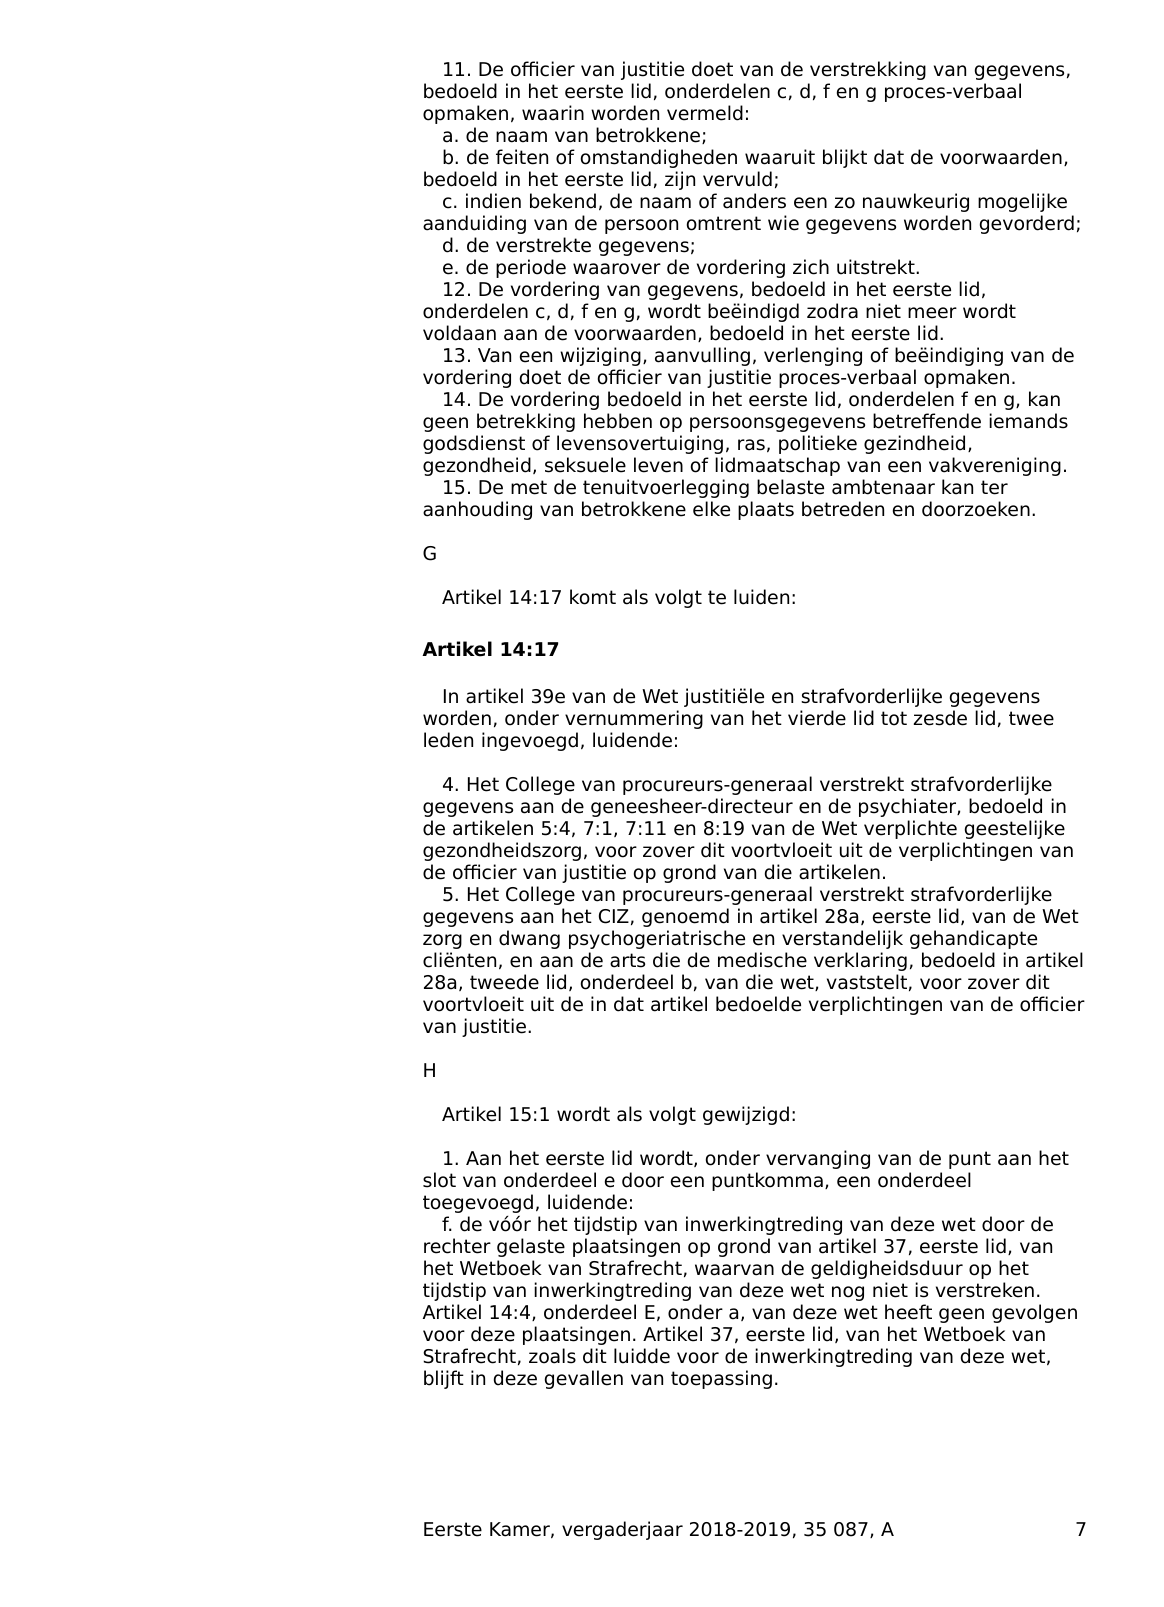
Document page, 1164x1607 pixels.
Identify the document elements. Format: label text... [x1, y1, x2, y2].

text 4. Het College van procureurs-generaal verstrekt strafvorderlijke gegevens aan de geneesheer-directeur en de psychiater, bedoeld in de artikelen 5:4, 7:1, 7:11 en 8:19 van de Wet verplichte geestelijke gezondheidszorg, voor zover dit voortvloeit uit de verplichtingen van de officier van justitie op grond van die artikelen. [422, 774, 1087, 884]
subtitle Artikel 14:17 [422, 639, 1087, 661]
text 13. Van een wijziging, aanvulling, verlenging of beëindiging van de vordering doet de officier van justitie proces-verbaal opmaken. [422, 345, 1087, 389]
text 5. Het College van procureurs-generaal verstrekt strafvorderlijke gegevens aan het CIZ, genoemd in artikel 28a, eerste lid, van de Wet zorg en dwang psychogeriatrische en verstandelijk gehandicapte cliënten, en aan de arts die de medische verklaring, bedoeld in artikel 28a, tweede lid, onderdeel b, van die wet, vaststelt, voor zover dit voortvloeit uit de in dat artikel bedoelde verplichtingen van de officier van justitie. [422, 884, 1087, 1038]
text In artikel 39e van de Wet justitiële en strafvorderlijke gegevens worden, onder vernummering van het vierde lid tot zesde lid, twee leden ingevoegd, luidende: [422, 686, 1087, 752]
text a. de naam van betrokkene; [422, 125, 1087, 147]
text 15. De met de tenuitvoerlegging belaste ambtenaar kan ter aanhouding van betrokkene elke plaats betreden en doorzoeken. [422, 477, 1087, 521]
text G [422, 543, 1087, 565]
text e. de periode waarover de vordering zich uitstrekt. [422, 257, 1087, 279]
text 1. Aan het eerste lid wordt, onder vervanging van de punt aan het slot van onderdeel e door een puntkomma, een onderdeel toegevoegd, luidende: [422, 1148, 1087, 1214]
text b. de feiten of omstandigheden waaruit blijkt dat de voorwaarden, bedoeld in het eerste lid, zijn vervuld; [422, 147, 1087, 191]
text 12. De vordering van gegevens, bedoeld in het eerste lid, onderdelen c, d, f en g, wordt beëindigd zodra niet meer wordt voldaan aan de voorwaarden, bedoeld in het eerste lid. [422, 279, 1087, 345]
text c. indien bekend, de naam of anders een zo nauwkeurig mogelijke aanduiding van de persoon omtrent wie gegevens worden gevorderd; [422, 191, 1087, 235]
text 11. De officier van justitie doet van de verstrekking van gegevens, bedoeld in het eerste lid, onderdelen c, d, f en g proces-verbaal opmaken, waarin worden vermeld: [422, 59, 1087, 125]
text Artikel 15:1 wordt als volgt gewijzigd: [422, 1104, 1087, 1126]
text Artikel 14:17 komt als volgt te luiden: [422, 587, 1087, 609]
text H [422, 1060, 1087, 1082]
text f. de vóór het tijdstip van inwerkingtreding van deze wet door de rechter gelaste plaatsingen op grond van artikel 37, eerste lid, van het Wetboek van Strafrecht, waarvan de geldigheidsduur op het tijdstip van inwerkingtreding van deze wet nog niet is verstreken. Artikel 14:4, onderdeel E, onder a, van deze wet heeft geen gevolgen voor deze plaatsingen. Artikel 37, eerste lid, van het Wetboek van Strafrecht, zoals dit luidde voor de inwerkingtreding van deze wet, blijft in deze gevallen van toepassing. [422, 1214, 1087, 1390]
text 14. De vordering bedoeld in het eerste lid, onderdelen f en g, kan geen betrekking hebben op persoonsgegevens betreffende iemands godsdienst of levensovertuiging, ras, politieke gezindheid, gezondheid, seksuele leven of lidmaatschap van een vakvereniging. [422, 389, 1087, 477]
text d. de verstrekte gegevens; [422, 235, 1087, 257]
